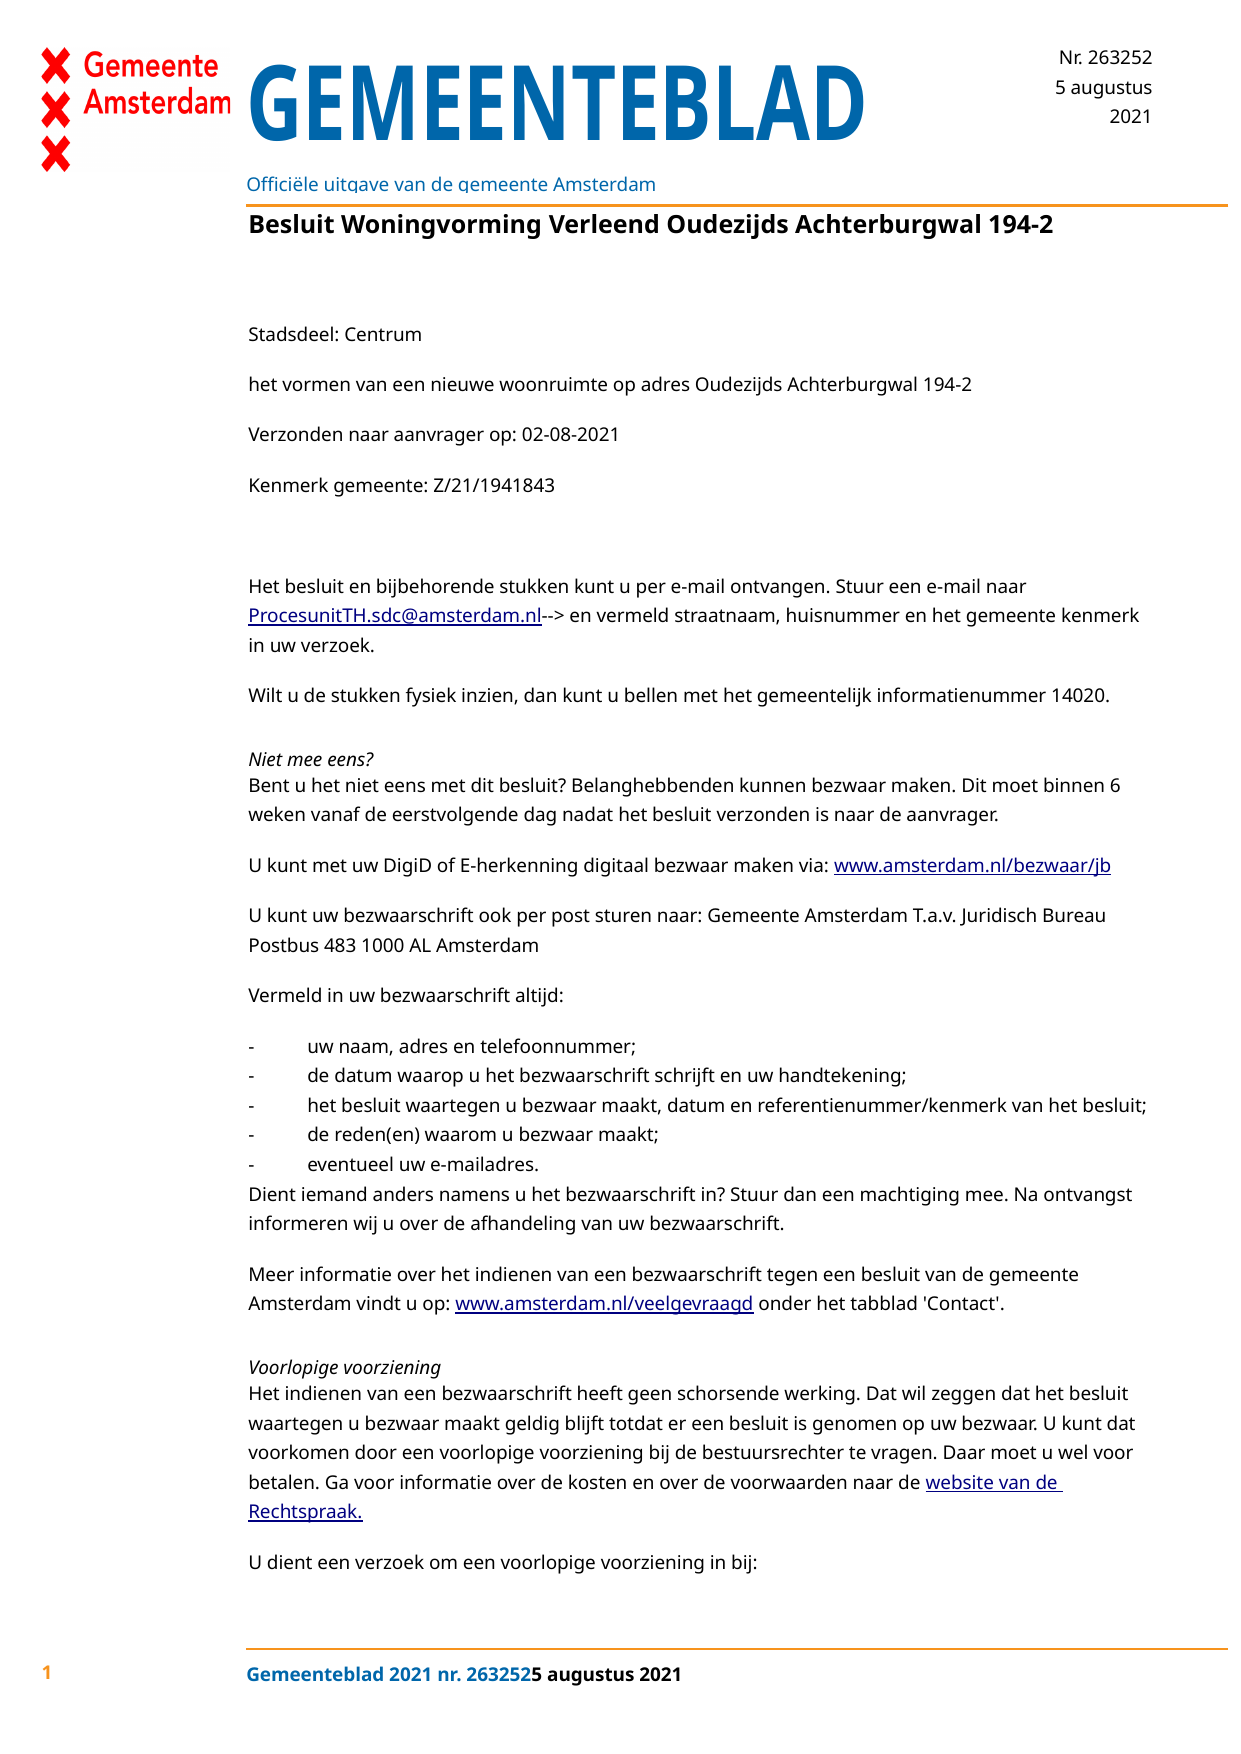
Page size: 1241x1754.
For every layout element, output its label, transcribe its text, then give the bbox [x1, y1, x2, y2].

text Stadsdeel: Centrum [248, 321, 1152, 346]
text U kunt uw bezwaarschrift ook per post sturen naar: Gemeente Amsterdam T.a.v. Juridisch Bureau Postbus 483 1000 AL Amsterdam [248, 902, 1152, 958]
text Vermeld in uw bezwaarschrift altijd: [248, 982, 1152, 1008]
text Het besluit en bijbehorende stukken kunt u per e-mail ontvangen. Stuur een e-mail naar ProcesunitTH.sdc@amsterdam.nl--> en vermeld straatnaam, huisnummer en het gemeente kenmerk in uw verzoek. [248, 573, 1152, 658]
list het besluit waartegen u bezwaar maakt, datum en referentienummer/kenmerk van het besluit; [248, 1092, 1152, 1118]
text Dient iemand anders namens u het bezwaarschrift in? Stuur dan een machtiging mee. Na ontvangst informeren wij u over de afhandeling van uw bezwaarschrift. [248, 1181, 1152, 1236]
text Meer informatie over het indienen van een bezwaarschrift tegen een besluit van de gemeente Amsterdam vindt u op: www.amsterdam.nl/veelgevraagd onder het tabblad 'Contact'. [248, 1261, 1152, 1316]
picture [41, 47, 231, 172]
text Niet mee eens? [248, 746, 1152, 772]
text U kunt met uw DigiD of E-herkenning digitaal bezwaar maken via: www.amsterdam.nl/bezwaar/jb [248, 852, 1152, 878]
text U dient een verzoek om een voorlopige voorziening in bij: [248, 1549, 1152, 1574]
text het vormen van een nieuwe woonruimte op adres Oudezijds Achterburgwal 194-2 [248, 371, 1152, 397]
list de datum waarop u het bezwaarschrift schrijft en uw handtekening; [248, 1062, 1152, 1088]
text Het indienen van een bezwaarschrift heeft geen schorsende werking. Dat wil zeggen dat het besluit waartegen u bezwaar maakt geldig blijft totdat er een besluit is genomen op uw bezwaar. U kunt dat voorkomen door een voorlopige voorziening bij de bestuursrechter te vragen. Daar moet u wel voor betalen. Ga voor informatie over de kosten en over de voorwaarden naar de website van de Rechtspraak. [248, 1380, 1152, 1524]
list eventueel uw e-mailadres. [248, 1151, 1152, 1177]
text Kenmerk gemeente: Z/21/1941843 [248, 472, 1152, 498]
list uw naam, adres en telefoonnummer; [248, 1033, 1152, 1059]
text Wilt u de stukken fysiek inzien, dan kunt u bellen met het gemeentelijk informatienummer 14020. [248, 682, 1152, 708]
text Voorlopige voorziening [248, 1354, 1152, 1380]
text Verzonden naar aanvrager op: 02-08-2021 [248, 422, 1152, 447]
text Bent u het niet eens met dit besluit? Belanghebbenden kunnen bezwaar maken. Dit moet binnen 6 weken vanaf de eerstvolgende dag nadat het besluit verzonden is naar de aanvrager. [248, 772, 1152, 827]
list de reden(en) waarom u bezwaar maakt; [248, 1122, 1152, 1147]
text Besluit Woningvorming Verleend Oudezijds Achterburgwal 194-2 [248, 207, 1152, 241]
